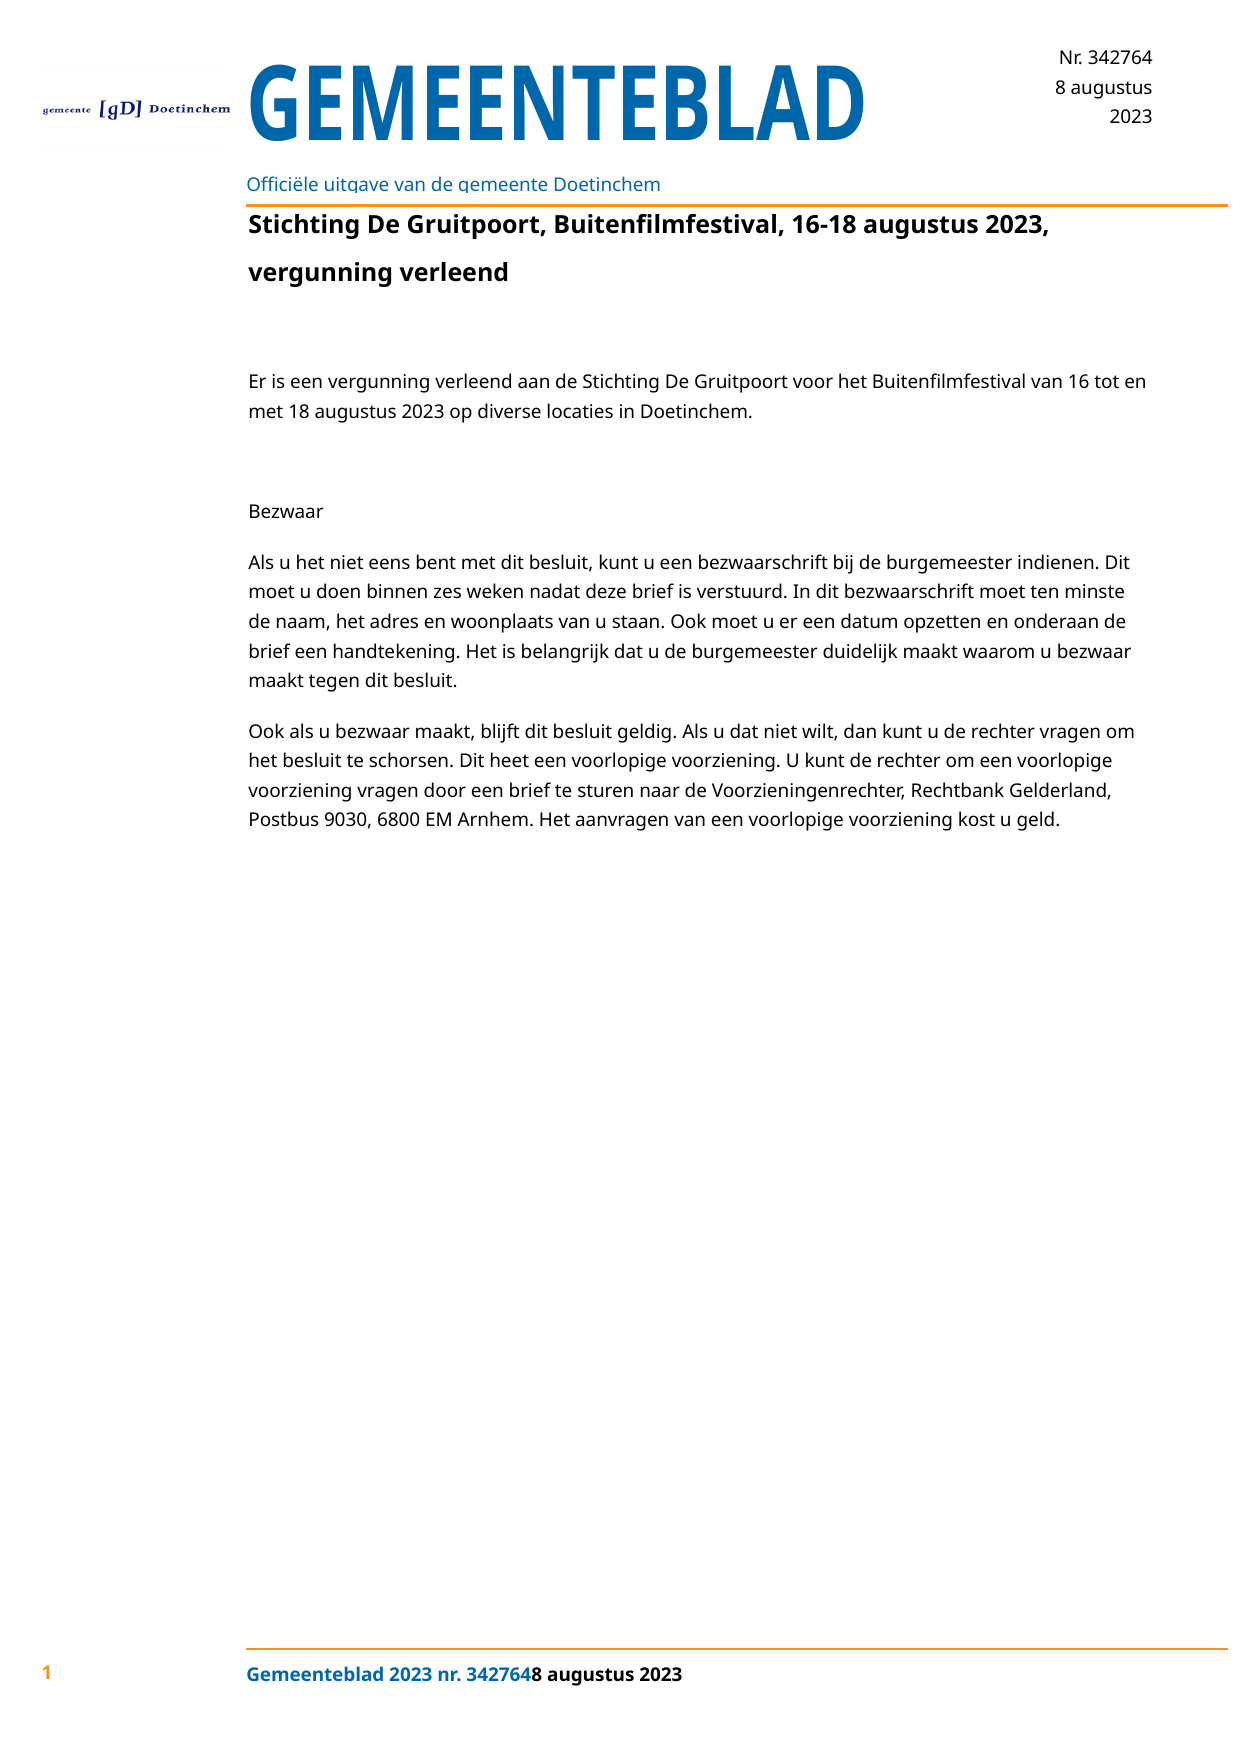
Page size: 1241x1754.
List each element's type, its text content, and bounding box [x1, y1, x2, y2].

text Ook als u bezwaar maakt, blijft dit besluit geldig. Als u dat niet wilt, dan kunt u de rechter vragen om het besluit te schorsen. Dit heet een voorlopige voorziening. U kunt de rechter om een voorlopige voorziening vragen door een brief te sturen naar de Voorzieningenrechter, Rechtbank Gelderland, Postbus 9030, 6800 EM Arnhem. Het aanvragen van een voorlopige voorziening kost u geld. [248, 718, 1152, 832]
text Als u het niet eens bent met dit besluit, kunt u een bezwaarschrift bij de burgemeester indienen. Dit moet u doen binnen zes weken nadat deze brief is verstuurd. In dit bezwaarschrift moet ten minste de naam, het adres en woonplaats van u staan. Ook moet u er een datum opzetten en onderaan de brief een handtekening. Het is belangrijk dat u de burgemeester duidelijk maakt waarom u bezwaar maakt tegen dit besluit. [248, 549, 1152, 693]
picture [41, 47, 231, 172]
text Stichting De Gruitpoort, Buitenfilmfestival, 16-18 augustus 2023, vergunning verleend [248, 207, 1152, 288]
text Er is een vergunning verleend aan de Stichting De Gruitpoort voor het Buitenfilmfestival van 16 tot en met 18 augustus 2023 op diverse locaties in Doetinchem. [248, 368, 1152, 424]
text Bezwaar [248, 499, 1152, 524]
